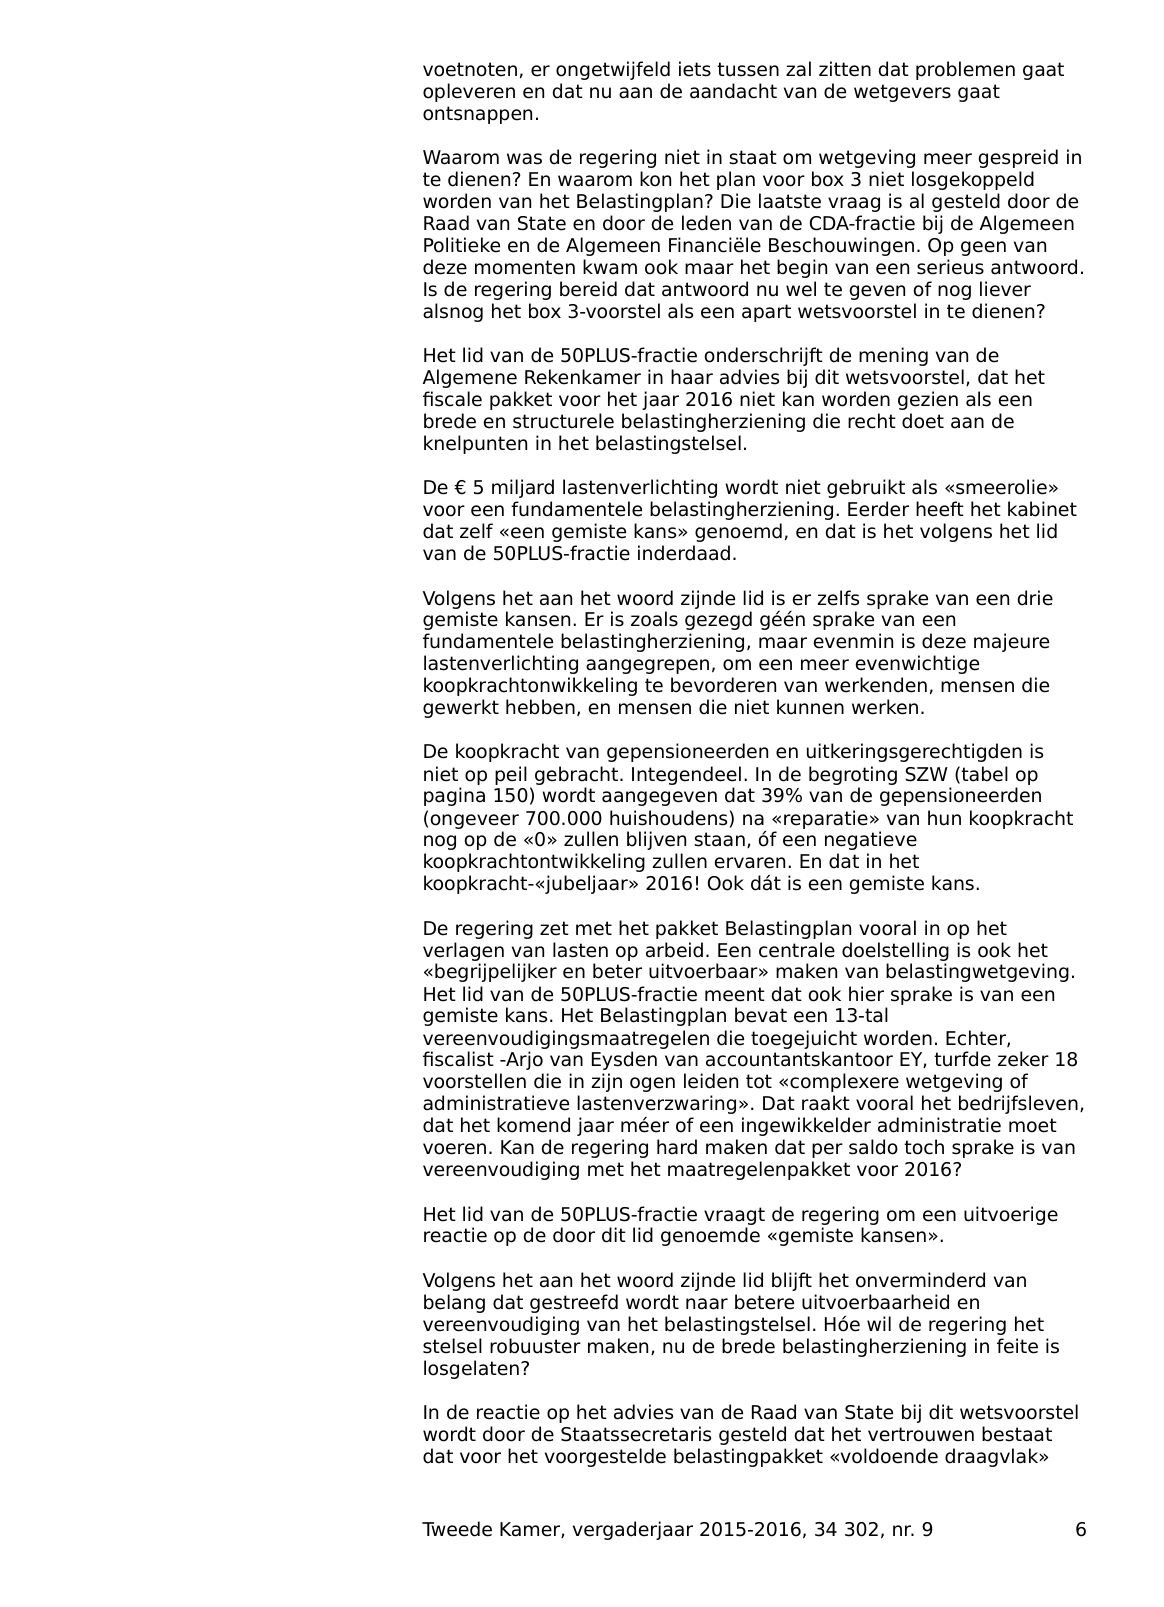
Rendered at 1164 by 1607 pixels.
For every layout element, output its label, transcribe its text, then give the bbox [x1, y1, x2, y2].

text In de reactie op het advies van de Raad van State bij dit wetsvoorstel wordt door de Staatssecretaris gesteld dat het vertrouwen bestaat dat voor het voorgestelde belastingpakket «voldoende draagvlak» [422, 1402, 1087, 1468]
text Volgens het aan het woord zijnde lid blijft het onverminderd van belang dat gestreefd wordt naar betere uitvoerbaarheid en vereenvoudiging van het belastingstelsel. Hóe wil de regering het stelsel robuuster maken, nu de brede belastingherziening in feite is losgelaten? [422, 1269, 1087, 1379]
text Het lid van de 50PLUS-fractie onderschrijft de mening van de Algemene Rekenkamer in haar advies bij dit wetsvoorstel, dat het fiscale pakket voor het jaar 2016 niet kan worden gezien als een brede en structurele belastingherziening die recht doet aan de knelpunten in het belastingstelsel. [422, 345, 1087, 455]
text voetnoten, er ongetwijfeld iets tussen zal zitten dat problemen gaat opleveren en dat nu aan de aandacht van de wetgevers gaat ontsnappen. [422, 59, 1087, 125]
text Volgens het aan het woord zijnde lid is er zelfs sprake van een drie gemiste kansen. Er is zoals gezegd géén sprake van een fundamentele belastingherziening, maar evenmin is deze majeure lastenverlichting aangegrepen, om een meer evenwichtige koopkrachtonwikkeling te bevorderen van werkenden, mensen die gewerkt hebben, en mensen die niet kunnen werken. [422, 587, 1087, 719]
text De regering zet met het pakket Belastingplan vooral in op het verlagen van lasten op arbeid. Een centrale doelstelling is ook het «begrijpelijker en beter uitvoerbaar» maken van belastingwetgeving. Het lid van de 50PLUS-fractie meent dat ook hier sprake is van een gemiste kans. Het Belastingplan bevat een 13-tal vereenvoudigingsmaatregelen die toegejuicht worden. Echter, fiscalist -Arjo van Eysden van accountantskantoor EY, turfde zeker 18 voorstellen die in zijn ogen leiden tot «complexere wetgeving of administratieve lastenverzwaring». Dat raakt vooral het bedrijfsleven, dat het komend jaar méer of een ingewikkelder administratie moet voeren. Kan de regering hard maken dat per saldo toch sprake is van vereenvoudiging met het maatregelenpakket voor 2016? [422, 917, 1087, 1181]
text De koopkracht van gepensioneerden en uitkeringsgerechtigden is niet op peil gebracht. Integendeel. In de begroting SZW (tabel op pagina 150) wordt aangegeven dat 39% van de gepensioneerden (ongeveer 700.000 huishoudens) na «reparatie» van hun koopkracht nog op de «0» zullen blijven staan, óf een negatieve koopkrachtontwikkeling zullen ervaren. En dat in het koopkracht-«jubeljaar» 2016! Ook dát is een gemiste kans. [422, 741, 1087, 895]
text Waarom was de regering niet in staat om wetgeving meer gespreid in te dienen? En waarom kon het plan voor box 3 niet losgekoppeld worden van het Belastingplan? Die laatste vraag is al gesteld door de Raad van State en door de leden van de CDA-fractie bij de Algemeen Politieke en de Algemeen Financiële Beschouwingen. Op geen van deze momenten kwam ook maar het begin van een serieus antwoord. Is de regering bereid dat antwoord nu wel te geven of nog liever alsnog het box 3-voorstel als een apart wetsvoorstel in te dienen? [422, 147, 1087, 323]
text Het lid van de 50PLUS-fractie vraagt de regering om een uitvoerige reactie op de door dit lid genoemde «gemiste kansen». [422, 1203, 1087, 1247]
text De € 5 miljard lastenverlichting wordt niet gebruikt als «smeerolie» voor een fundamentele belastingherziening. Eerder heeft het kabinet dat zelf «een gemiste kans» genoemd, en dat is het volgens het lid van de 50PLUS-fractie inderdaad. [422, 477, 1087, 565]
